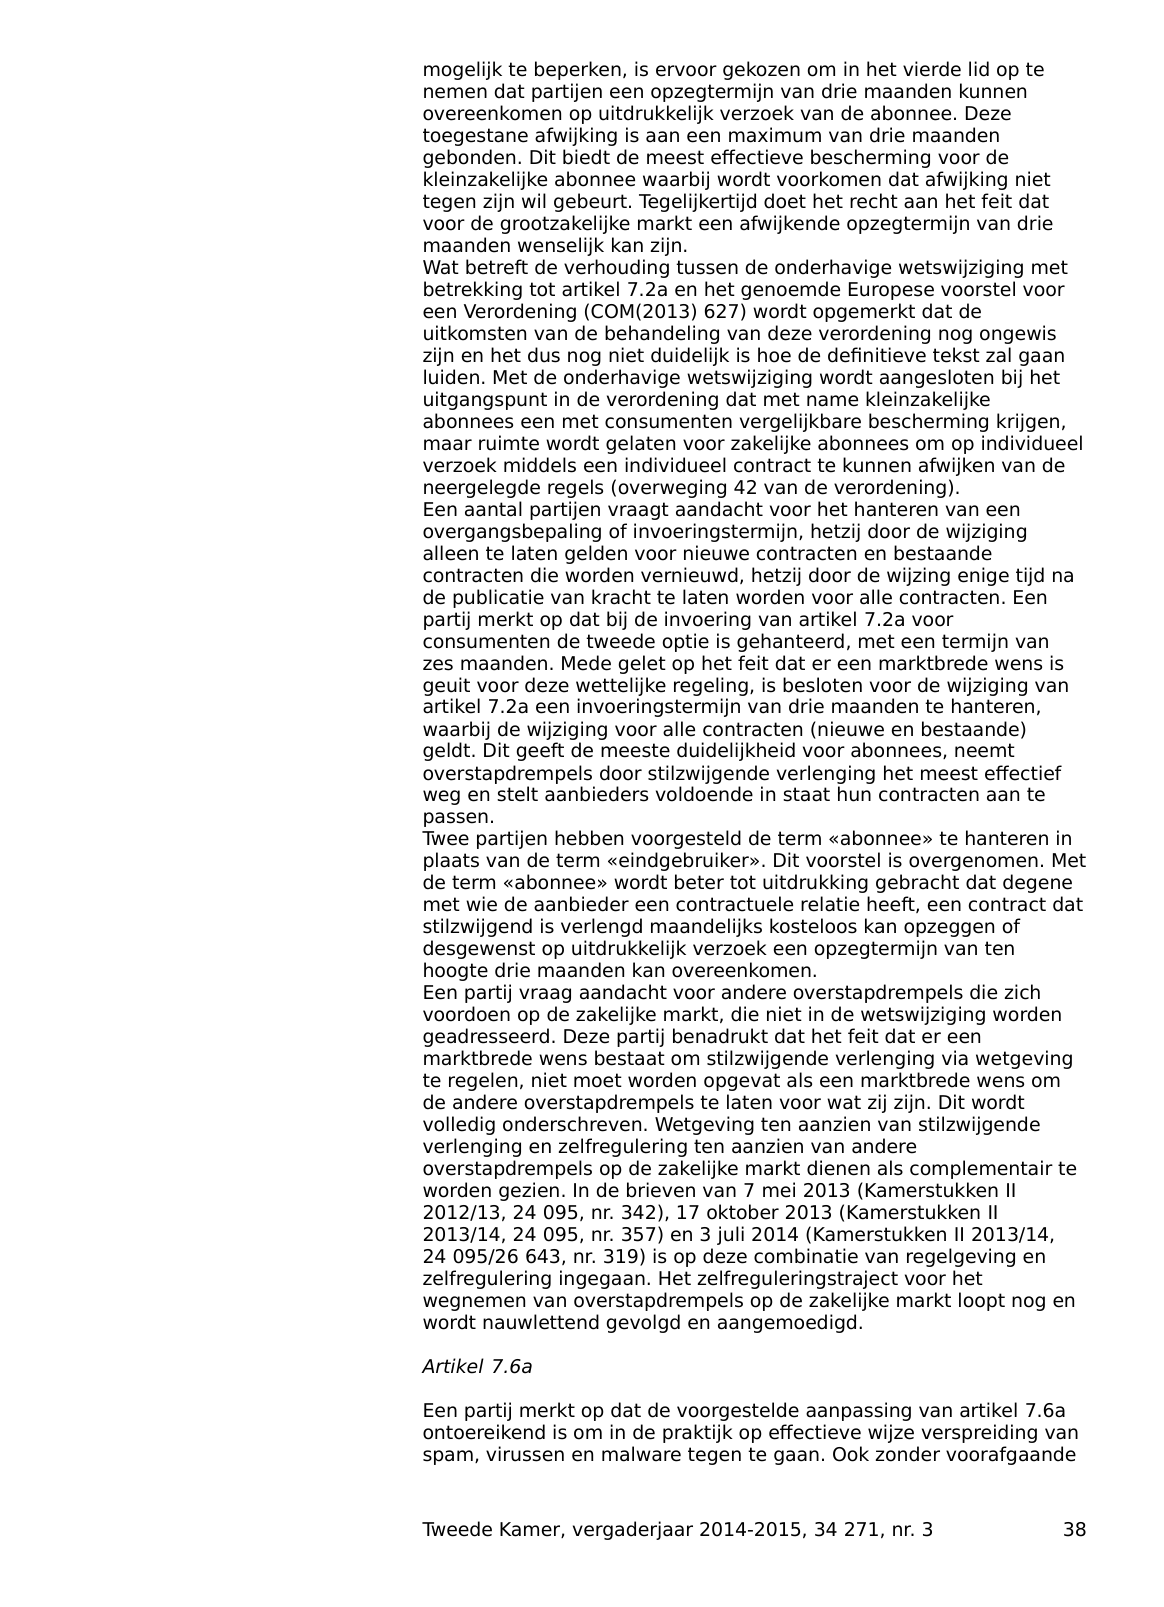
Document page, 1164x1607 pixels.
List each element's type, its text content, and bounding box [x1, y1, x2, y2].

text Een aantal partijen vraagt aandacht voor het hanteren van een overgangsbepaling of invoeringstermijn, hetzij door de wijziging alleen te laten gelden voor nieuwe contracten en bestaande contracten die worden vernieuwd, hetzij door de wijzing enige tijd na de publicatie van kracht te laten worden voor alle contracten. Een partij merkt op dat bij de invoering van artikel 7.2a voor consumenten de tweede optie is gehanteerd, met een termijn van zes maanden. Mede gelet op het feit dat er een marktbrede wens is geuit voor deze wettelijke regeling, is besloten voor de wijziging van artikel 7.2a een invoeringstermijn van drie maanden te hanteren, waarbij de wijziging voor alle contracten (nieuwe en bestaande) geldt. Dit geeft de meeste duidelijkheid voor abonnees, neemt overstapdrempels door stilzwijgende verlenging het meest effectief weg en stelt aanbieders voldoende in staat hun contracten aan te passen. [422, 499, 1087, 828]
text Wat betreft de verhouding tussen de onderhavige wetswijziging met betrekking tot artikel 7.2a en het genoemde Europese voorstel voor een Verordening (COM(2013) 627) wordt opgemerkt dat de uitkomsten van de behandeling van deze verordening nog ongewis zijn en het dus nog niet duidelijk is hoe de definitieve tekst zal gaan luiden. Met de onderhavige wetswijziging wordt aangesloten bij het uitgangspunt in de verordening dat met name kleinzakelijke abonnees een met consumenten vergelijkbare bescherming krijgen, maar ruimte wordt gelaten voor zakelijke abonnees om op individueel verzoek middels een individueel contract te kunnen afwijken van de neergelegde regels (overweging 42 van de verordening). [422, 257, 1087, 499]
text Een partij merkt op dat de voorgestelde aanpassing van artikel 7.6a ontoereikend is om in de praktijk op effectieve wijze verspreiding van spam, virussen en malware tegen te gaan. Ook zonder voorafgaande [422, 1400, 1087, 1466]
text Twee partijen hebben voorgesteld de term «abonnee» te hanteren in plaats van de term «eindgebruiker». Dit voorstel is overgenomen. Met de term «abonnee» wordt beter tot uitdrukking gebracht dat degene met wie de aanbieder een contractuele relatie heeft, een contract dat stilzwijgend is verlengd maandelijks kosteloos kan opzeggen of desgewenst op uitdrukkelijk verzoek een opzegtermijn van ten hoogte drie maanden kan overeenkomen. [422, 828, 1087, 982]
text Een partij vraag aandacht voor andere overstapdrempels die zich voordoen op de zakelijke markt, die niet in de wetswijziging worden geadresseerd. Deze partij benadrukt dat het feit dat er een marktbrede wens bestaat om stilzwijgende verlenging via wetgeving te regelen, niet moet worden opgevat als een marktbrede wens om de andere overstapdrempels te laten voor wat zij zijn. Dit wordt volledig onderschreven. Wetgeving ten aanzien van stilzwijgende verlenging en zelfregulering ten aanzien van andere overstapdrempels op de zakelijke markt dienen als complementair te worden gezien. In de brieven van 7 mei 2013 (Kamerstukken II 2012/13, 24 095, nr. 342), 17 oktober 2013 (Kamerstukken II 2013/14, 24 095, nr. 357) en 3 juli 2014 (Kamerstukken II 2013/14, 24 095/26 643, nr. 319) is op deze combinatie van regelgeving en zelfregulering ingegaan. Het zelfreguleringstraject voor het wegnemen van overstapdrempels op de zakelijke markt loopt nog en wordt nauwlettend gevolgd en aangemoedigd. [422, 982, 1087, 1334]
text mogelijk te beperken, is ervoor gekozen om in het vierde lid op te nemen dat partijen een opzegtermijn van drie maanden kunnen overeenkomen op uitdrukkelijk verzoek van de abonnee. Deze toegestane afwijking is aan een maximum van drie maanden gebonden. Dit biedt de meest effectieve bescherming voor de kleinzakelijke abonnee waarbij wordt voorkomen dat afwijking niet tegen zijn wil gebeurt. Tegelijkertijd doet het recht aan het feit dat voor de grootzakelijke markt een afwijkende opzegtermijn van drie maanden wenselijk kan zijn. [422, 59, 1087, 257]
subtitle Artikel 7.6a [422, 1356, 1087, 1378]
